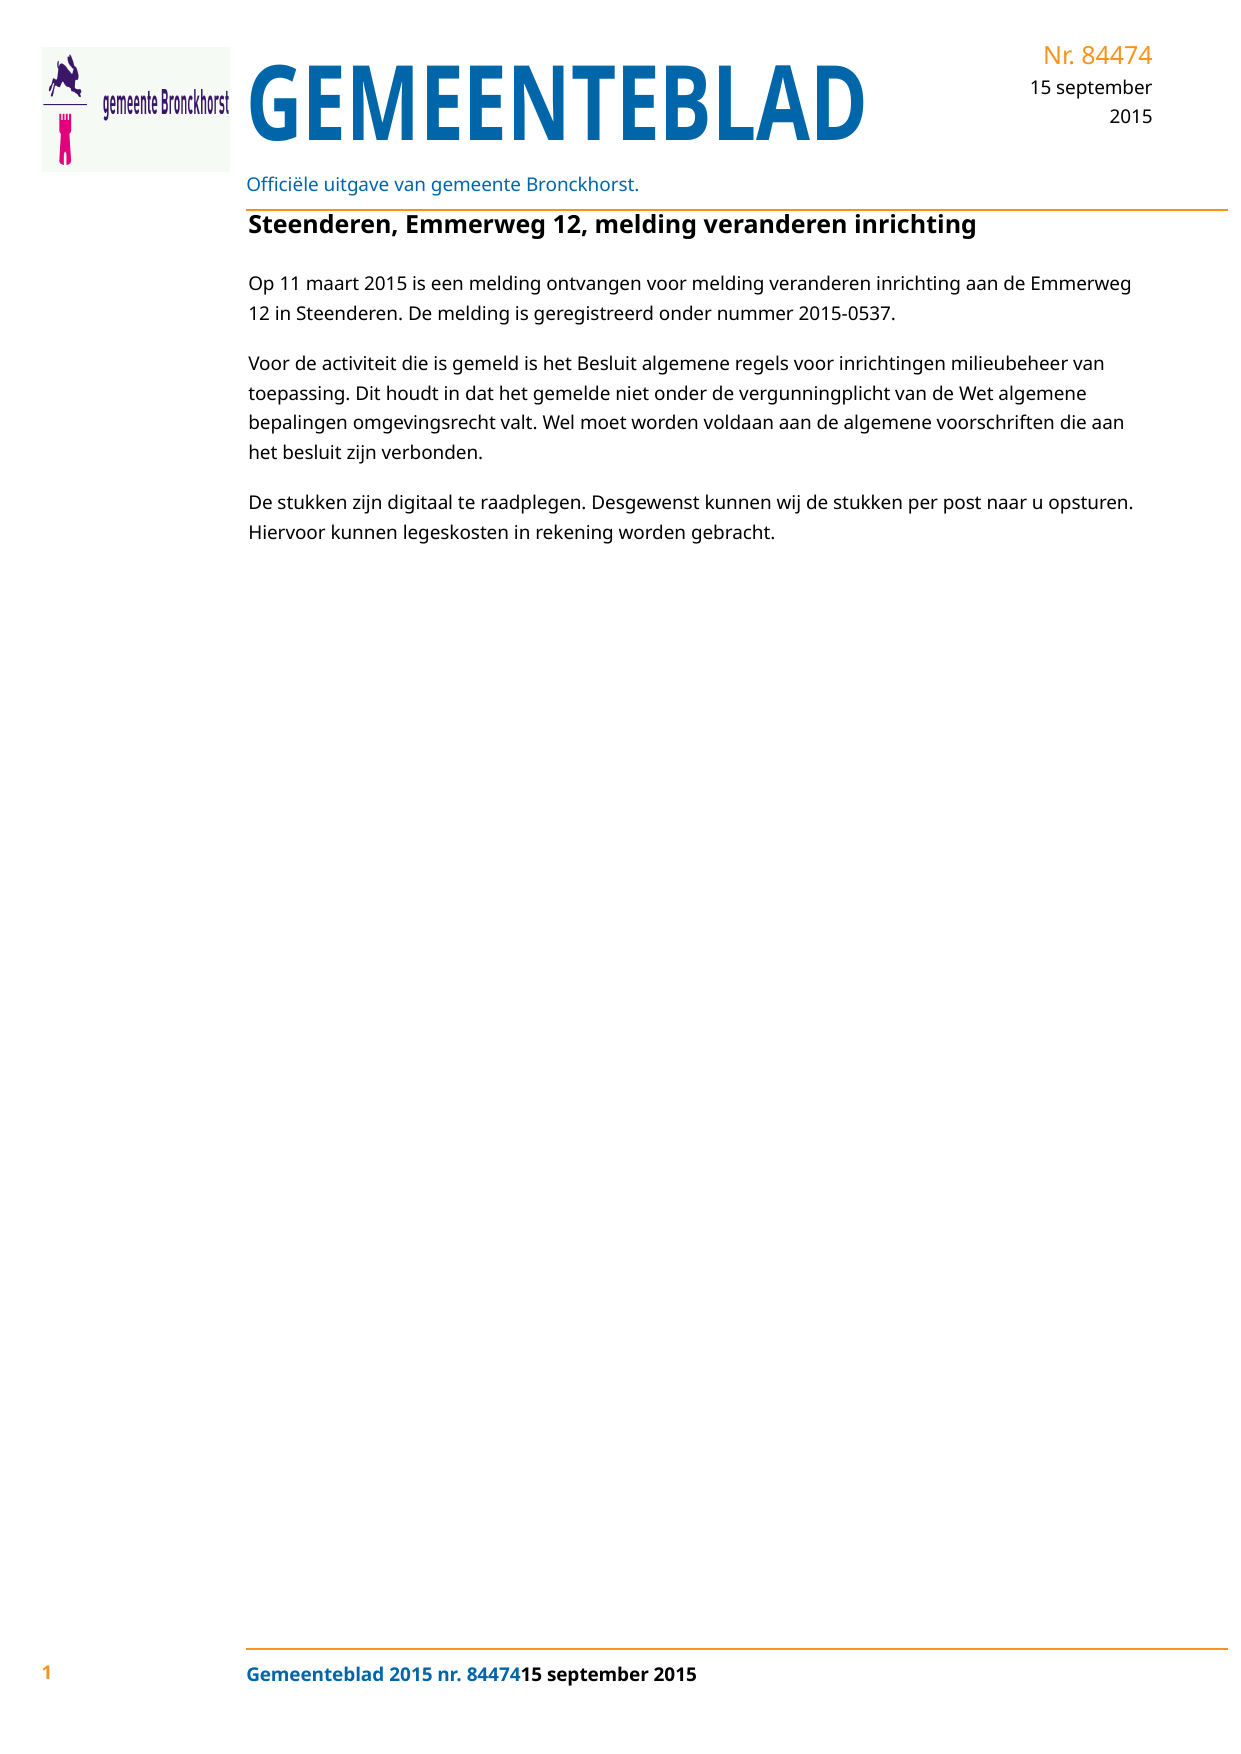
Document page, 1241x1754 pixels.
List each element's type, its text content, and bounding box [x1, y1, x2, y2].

text Steenderen, Emmerweg 12, melding veranderen inrichting [248, 211, 1152, 241]
text De stukken zijn digitaal te raadplegen. Desgewenst kunnen wij de stukken per post naar u opsturen. Hiervoor kunnen legeskosten in rekening worden gebracht. [248, 489, 1152, 545]
text Op 11 maart 2015 is een melding ontvangen voor melding veranderen inrichting aan de Emmerweg 12 in Steenderen. De melding is geregistreerd onder nummer 2015-0537. [248, 270, 1152, 326]
text Voor de activiteit die is gemeld is het Besluit algemene regels voor inrichtingen milieubeheer van toepassing. Dit houdt in dat het gemelde niet onder de vergunningplicht van de Wet algemene bepalingen omgevingsrecht valt. Wel moet worden voldaan aan de algemene voorschriften die aan het besluit zijn verbonden. [248, 350, 1152, 465]
picture [41, 47, 231, 172]
